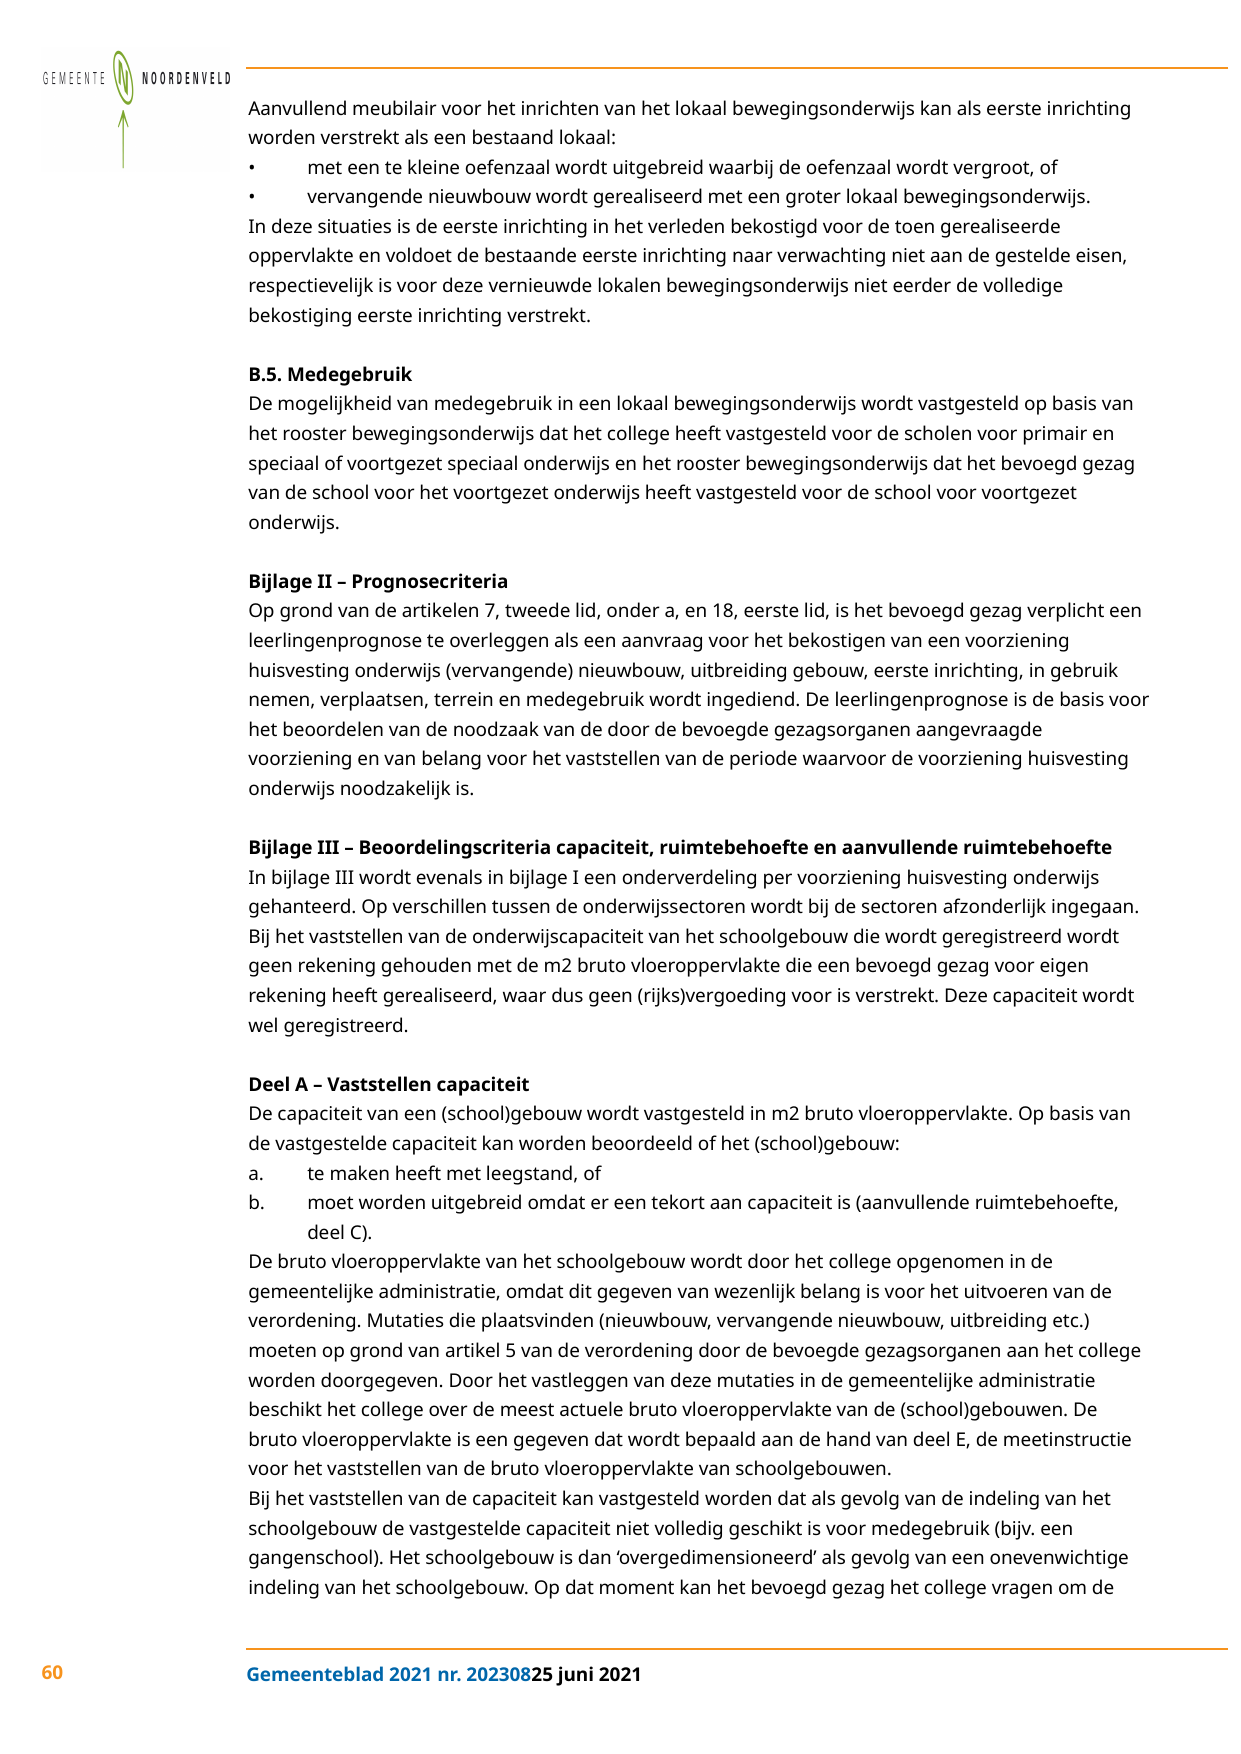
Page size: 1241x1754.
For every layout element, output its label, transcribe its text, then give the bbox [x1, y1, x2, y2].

list met een te kleine oefenzaal wordt uitgebreid waarbij de oefenzaal wordt vergroot, of [248, 154, 1152, 180]
text De bruto vloeroppervlakte van het schoolgebouw wordt door het college opgenomen in de gemeentelijke administratie, omdat dit gegeven van wezenlijk belang is voor het uitvoeren van de verordening. Mutaties die plaatsvinden (nieuwbouw, vervangende nieuwbouw, uitbreiding etc.) moeten op grond van artikel 5 van de verordening door de bevoegde gezagsorganen aan het college worden doorgegeven. Door het vastleggen van deze mutaties in de gemeentelijke administratie beschikt het college over de meest actuele bruto vloeroppervlakte van de (school)gebouwen. De bruto vloeroppervlakte is een gegeven dat wordt bepaald aan de hand van deel E, de meetinstructie voor het vaststellen van de bruto vloeroppervlakte van schoolgebouwen. [248, 1248, 1152, 1481]
list vervangende nieuwbouw wordt gerealiseerd met een groter lokaal bewegingsonderwijs. [248, 183, 1152, 209]
text Bij het vaststellen van de capaciteit kan vastgesteld worden dat als gevolg van de indeling van het schoolgebouw de vastgestelde capaciteit niet volledig geschikt is voor medegebruik (bijv. een gangenschool). Het schoolgebouw is dan ‘overgedimensioneerd’ als gevolg van een onevenwichtige indeling van het schoolgebouw. Op dat moment kan het bevoegd gezag het college vragen om de [248, 1485, 1152, 1600]
list te maken heeft met leegstand, of [248, 1160, 1152, 1186]
text Op grond van de artikelen 7, tweede lid, onder a, en 18, eerste lid, is het bevoegd gezag verplicht een leerlingenprognose te overleggen als een aanvraag voor het bekostigen van een voorziening huisvesting onderwijs (vervangende) nieuwbouw, uitbreiding gebouw, eerste inrichting, in gebruik nemen, verplaatsen, terrein en medegebruik wordt ingediend. De leerlingenprognose is de basis voor het beoordelen van de noodzaak van de door de bevoegde gezagsorganen aangevraagde voorziening en van belang voor het vaststellen van de periode waarvoor de voorziening huisvesting onderwijs noodzakelijk is. [248, 598, 1152, 801]
text Bij het vaststellen van de onderwijscapaciteit van het schoolgebouw die wordt geregistreerd wordt geen rekening gehouden met de m2 bruto vloeroppervlakte die een bevoegd gezag voor eigen rekening heeft gerealiseerd, waar dus geen (rijks)vergoeding voor is verstrekt. Deze capaciteit wordt wel geregistreerd. [248, 923, 1152, 1038]
list moet worden uitgebreid omdat er een tekort aan capaciteit is (aanvullende ruimtebehoefte, deel C). [248, 1189, 1152, 1245]
text B.5. Medegebruik [248, 361, 1152, 387]
text In bijlage III wordt evenals in bijlage I een onderverdeling per voorziening huisvesting onderwijs gehanteerd. Op verschillen tussen de onderwijssectoren wordt bij de sectoren afzonderlijk ingegaan. [248, 864, 1152, 919]
text Deel A – Vaststellen capaciteit [248, 1071, 1152, 1097]
text Bijlage III – Beoordelingscriteria capaciteit, ruimtebehoefte en aanvullende ruimtebehoefte [248, 834, 1152, 860]
text In deze situaties is de eerste inrichting in het verleden bekostigd voor de toen gerealiseerde oppervlakte en voldoet de bestaande eerste inrichting naar verwachting niet aan de gestelde eisen, respectievelijk is voor deze vernieuwde lokalen bewegingsonderwijs niet eerder de volledige bekostiging eerste inrichting verstrekt. [248, 213, 1152, 328]
text De mogelijkheid van medegebruik in een lokaal bewegingsonderwijs wordt vastgesteld op basis van het rooster bewegingsonderwijs dat het college heeft vastgesteld voor de scholen voor primair en speciaal of voortgezet speciaal onderwijs en het rooster bewegingsonderwijs dat het bevoegd gezag van de school voor het voortgezet onderwijs heeft vastgesteld voor de school voor voortgezet onderwijs. [248, 391, 1152, 535]
text Bijlage II – Prognosecriteria [248, 568, 1152, 594]
text Aanvullend meubilair voor het inrichten van het lokaal bewegingsonderwijs kan als eerste inrichting worden verstrekt als een bestaand lokaal: [248, 95, 1152, 150]
text De capaciteit van een (school)gebouw wordt vastgesteld in m2 bruto vloeroppervlakte. Op basis van de vastgestelde capaciteit kan worden beoordeeld of het (school)gebouw: [248, 1101, 1152, 1156]
picture [41, 47, 231, 172]
